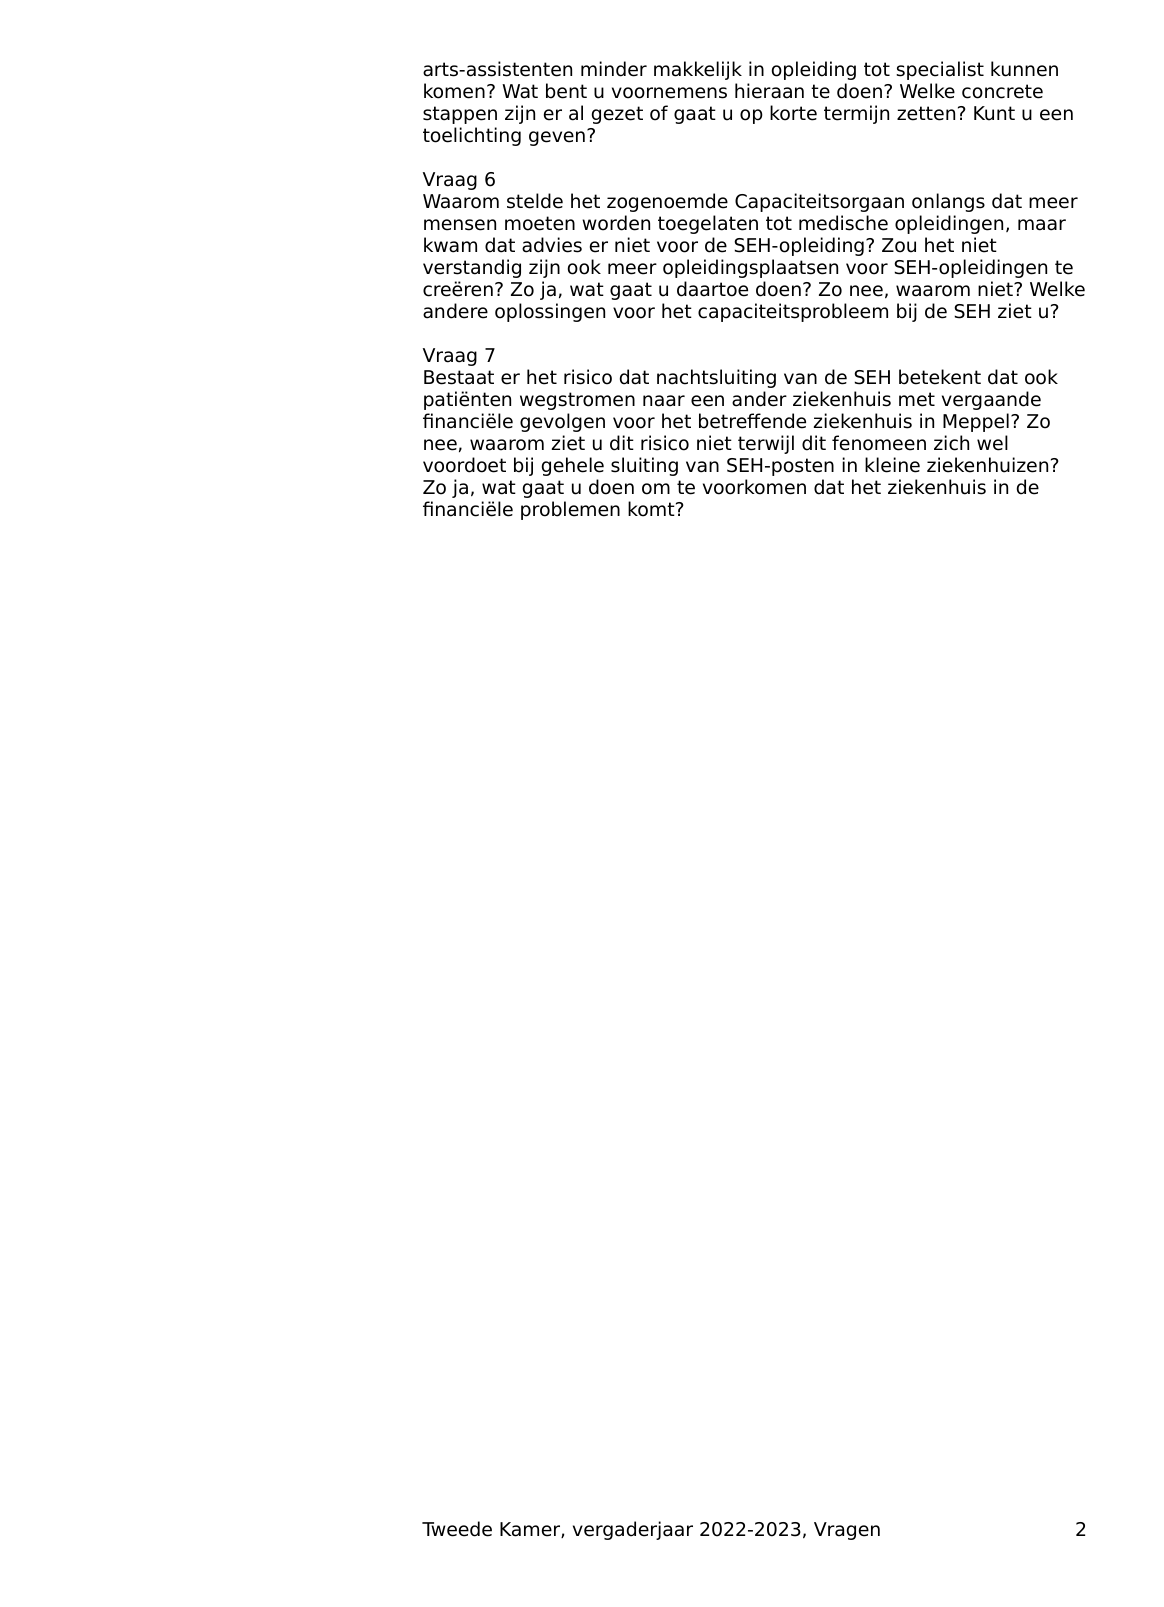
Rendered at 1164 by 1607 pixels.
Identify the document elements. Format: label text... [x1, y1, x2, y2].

text Vraag 6 [422, 169, 1087, 191]
text arts-assistenten minder makkelijk in opleiding tot specialist kunnen komen? Wat bent u voornemens hieraan te doen? Welke concrete stappen zijn er al gezet of gaat u op korte termijn zetten? Kunt u een toelichting geven? [422, 59, 1087, 147]
text Bestaat er het risico dat nachtsluiting van de SEH betekent dat ook patiënten wegstromen naar een ander ziekenhuis met vergaande financiële gevolgen voor het betreffende ziekenhuis in Meppel? Zo nee, waarom ziet u dit risico niet terwijl dit fenomeen zich wel voordoet bij gehele sluiting van SEH-posten in kleine ziekenhuizen? Zo ja, wat gaat u doen om te voorkomen dat het ziekenhuis in de financiële problemen komt? [422, 367, 1087, 521]
text Vraag 7 [422, 345, 1087, 367]
text Waarom stelde het zogenoemde Capaciteitsorgaan onlangs dat meer mensen moeten worden toegelaten tot medische opleidingen, maar kwam dat advies er niet voor de SEH-opleiding? Zou het niet verstandig zijn ook meer opleidingsplaatsen voor SEH-opleidingen te creëren? Zo ja, wat gaat u daartoe doen? Zo nee, waarom niet? Welke andere oplossingen voor het capaciteitsprobleem bij de SEH ziet u? [422, 191, 1087, 323]
